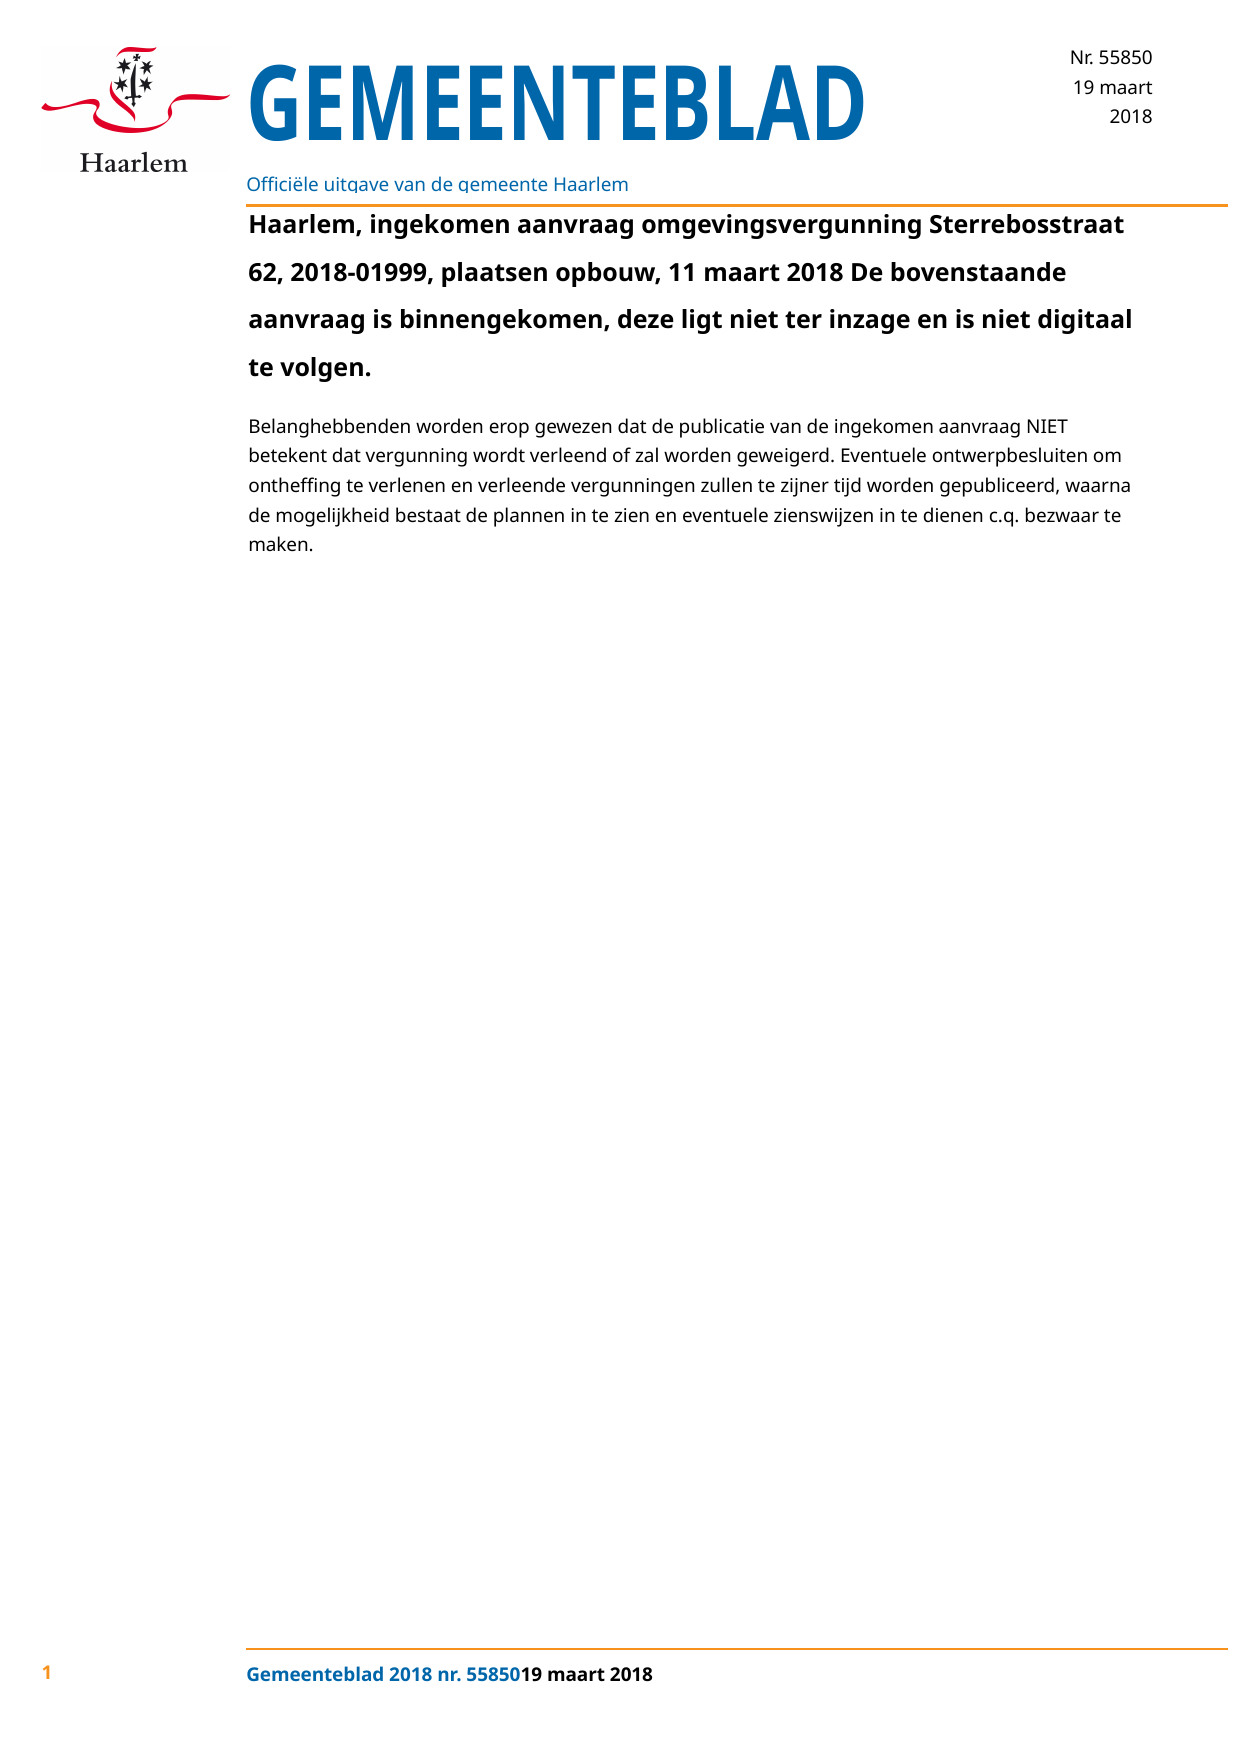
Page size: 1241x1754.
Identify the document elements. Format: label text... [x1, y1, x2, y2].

text Belanghebbenden worden erop gewezen dat de publicatie van de ingekomen aanvraag NIET betekent dat vergunning wordt verleend of zal worden geweigerd. Eventuele ontwerpbesluiten om ontheffing te verlenen en verleende vergunningen zullen te zijner tijd worden gepubliceerd, waarna de mogelijkheid bestaat de plannen in te zien en eventuele zienswijzen in te dienen c.q. bezwaar te maken. [248, 413, 1152, 557]
text Haarlem, ingekomen aanvraag omgevingsvergunning Sterrebosstraat 62, 2018-01999, plaatsen opbouw, 11 maart 2018 De bovenstaande aanvraag is binnengekomen, deze ligt niet ter inzage en is niet digitaal te volgen. [248, 207, 1152, 384]
picture [41, 47, 231, 172]
